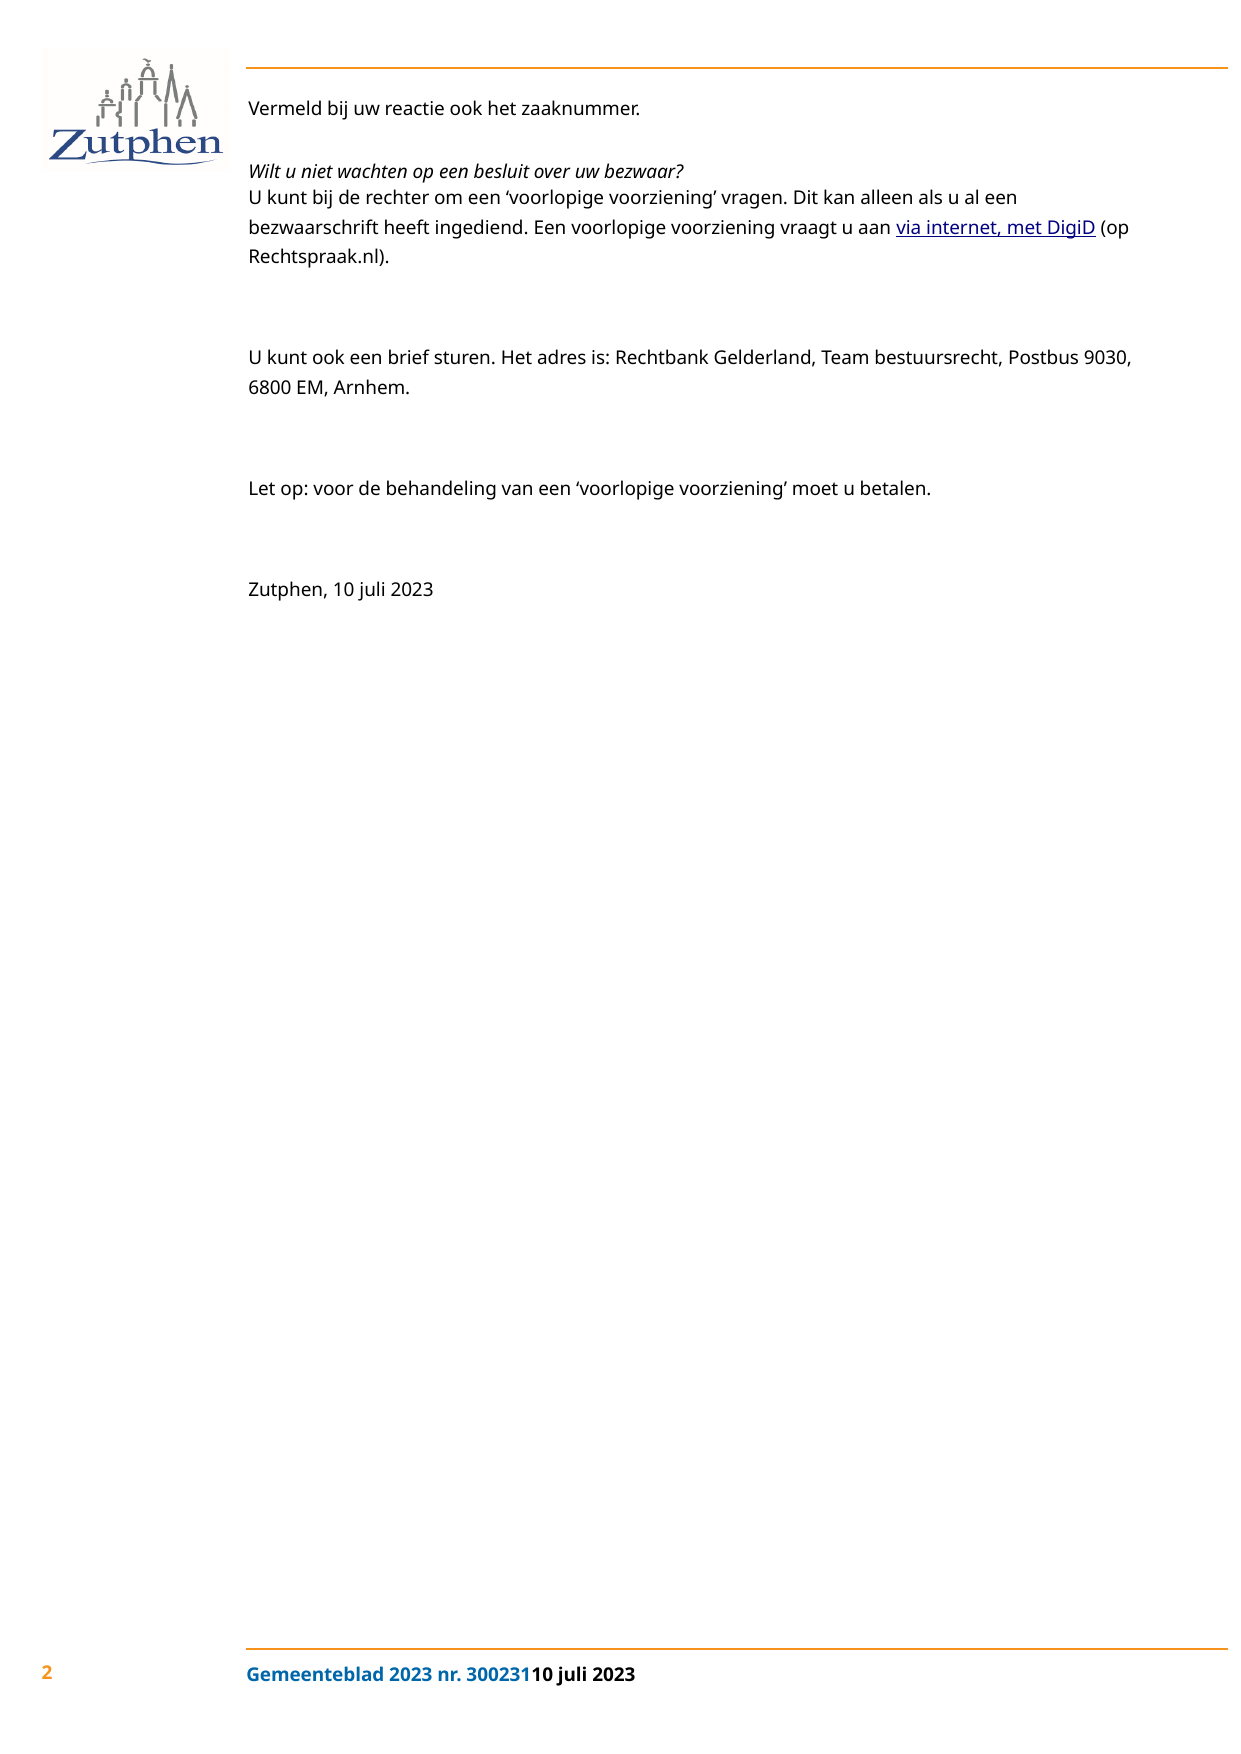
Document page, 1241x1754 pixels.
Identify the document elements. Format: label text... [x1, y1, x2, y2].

picture [41, 47, 231, 172]
text Vermeld bij uw reactie ook het zaaknummer. [248, 95, 1152, 121]
text Wilt u niet wachten op een besluit over uw bezwaar? [248, 159, 1152, 184]
text U kunt ook een brief sturen. Het adres is: Rechtbank Gelderland, Team bestuursrecht, Postbus 9030, 6800 EM, Arnhem. [248, 344, 1152, 400]
text U kunt bij de rechter om een ‘voorlopige voorziening’ vragen. Dit kan alleen als u al een bezwaarschrift heeft ingediend. Een voorlopige voorziening vraagt u aan via internet, met DigiD (op Rechtspraak.nl). [248, 184, 1152, 269]
text Let op: voor de behandeling van een ‘voorlopige voorziening’ moet u betalen. [248, 475, 1152, 501]
text Zutphen, 10 juli 2023 [248, 576, 1152, 601]
